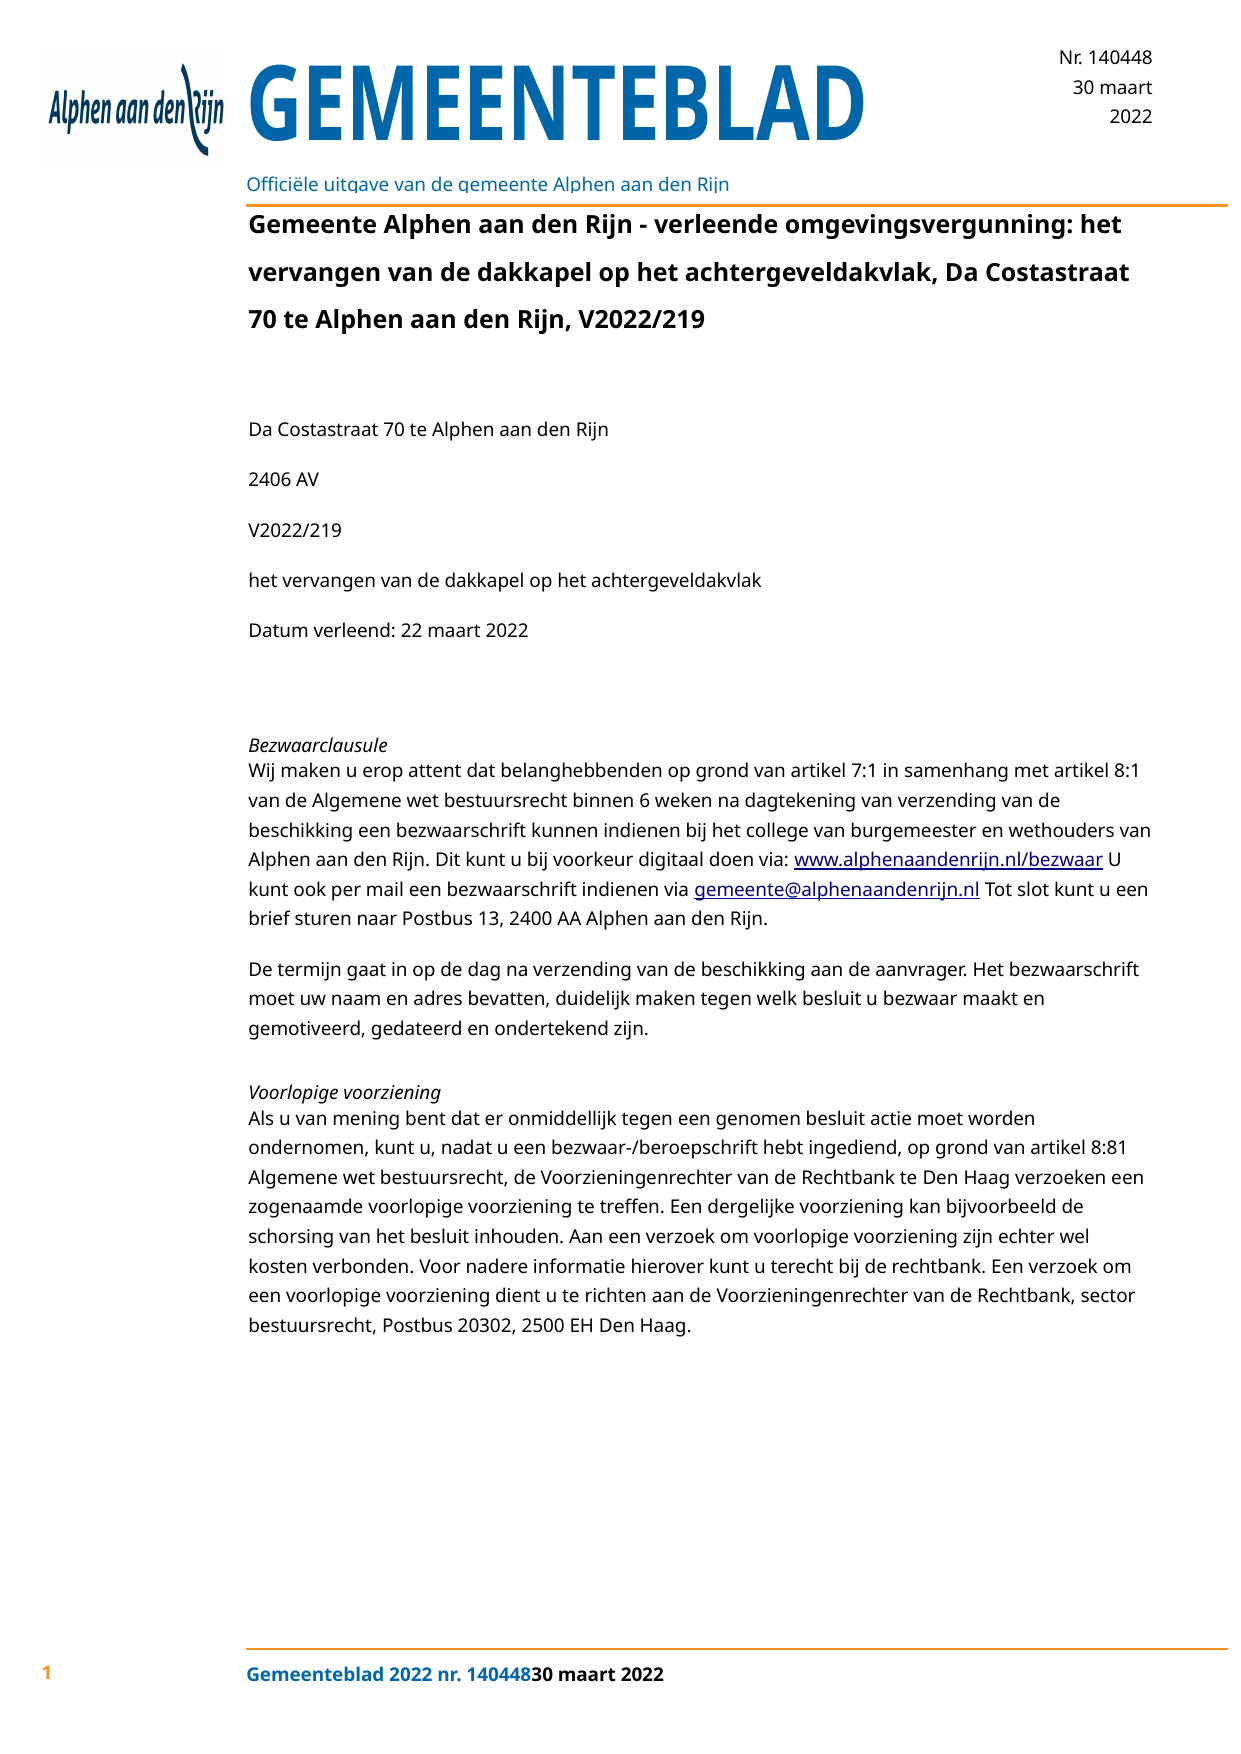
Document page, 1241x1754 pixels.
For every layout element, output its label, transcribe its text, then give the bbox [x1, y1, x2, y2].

text Als u van mening bent dat er onmiddellijk tegen een genomen besluit actie moet worden ondernomen, kunt u, nadat u een bezwaar-/beroepschrift hebt ingediend, op grond van artikel 8:81 Algemene wet bestuursrecht, de Voorzieningenrechter van de Rechtbank te Den Haag verzoeken een zogenaamde voorlopige voorziening te treffen. Een dergelijke voorziening kan bijvoorbeeld de schorsing van het besluit inhouden. Aan een verzoek om voorlopige voorziening zijn echter wel kosten verbonden. Voor nadere informatie hierover kunt u terecht bij de rechtbank. Een verzoek om een voorlopige voorziening dient u te richten aan de Voorzieningenrechter van de Rechtbank, sector bestuursrecht, Postbus 20302, 2500 EH Den Haag. [248, 1105, 1152, 1338]
text V2022/219 [248, 517, 1152, 542]
text De termijn gaat in op de dag na verzending van de beschikking aan de aanvrager. Het bezwaarschrift moet uw naam en adres bevatten, duidelijk maken tegen welk besluit u bezwaar maakt en gemotiveerd, gedateerd en ondertekend zijn. [248, 956, 1152, 1041]
text het vervangen van de dakkapel op het achtergeveldakvlak [248, 567, 1152, 593]
text Da Costastraat 70 te Alphen aan den Rijn [248, 416, 1152, 442]
text Bezwaarclausule [248, 732, 1152, 758]
text Datum verleend: 22 maart 2022 [248, 618, 1152, 643]
text Voorlopige voorziening [248, 1079, 1152, 1105]
text 2406 AV [248, 466, 1152, 492]
text Wij maken u erop attent dat belanghebbenden op grond van artikel 7:1 in samenhang met artikel 8:1 van de Algemene wet bestuursrecht binnen 6 weken na dagtekening van verzending van de beschikking een bezwaarschrift kunnen indienen bij het college van burgemeester en wethouders van Alphen aan den Rijn. Dit kunt u bij voorkeur digitaal doen via: www.alphenaandenrijn.nl/bezwaar U kunt ook per mail een bezwaarschrift indienen via gemeente@alphenaandenrijn.nl Tot slot kunt u een brief sturen naar Postbus 13, 2400 AA Alphen aan den Rijn. [248, 758, 1152, 931]
text Gemeente Alphen aan den Rijn - verleende omgevingsvergunning: het vervangen van de dakkapel op het achtergeveldakvlak, Da Costastraat 70 te Alphen aan den Rijn, V2022/219 [248, 207, 1152, 336]
picture [41, 47, 231, 172]
